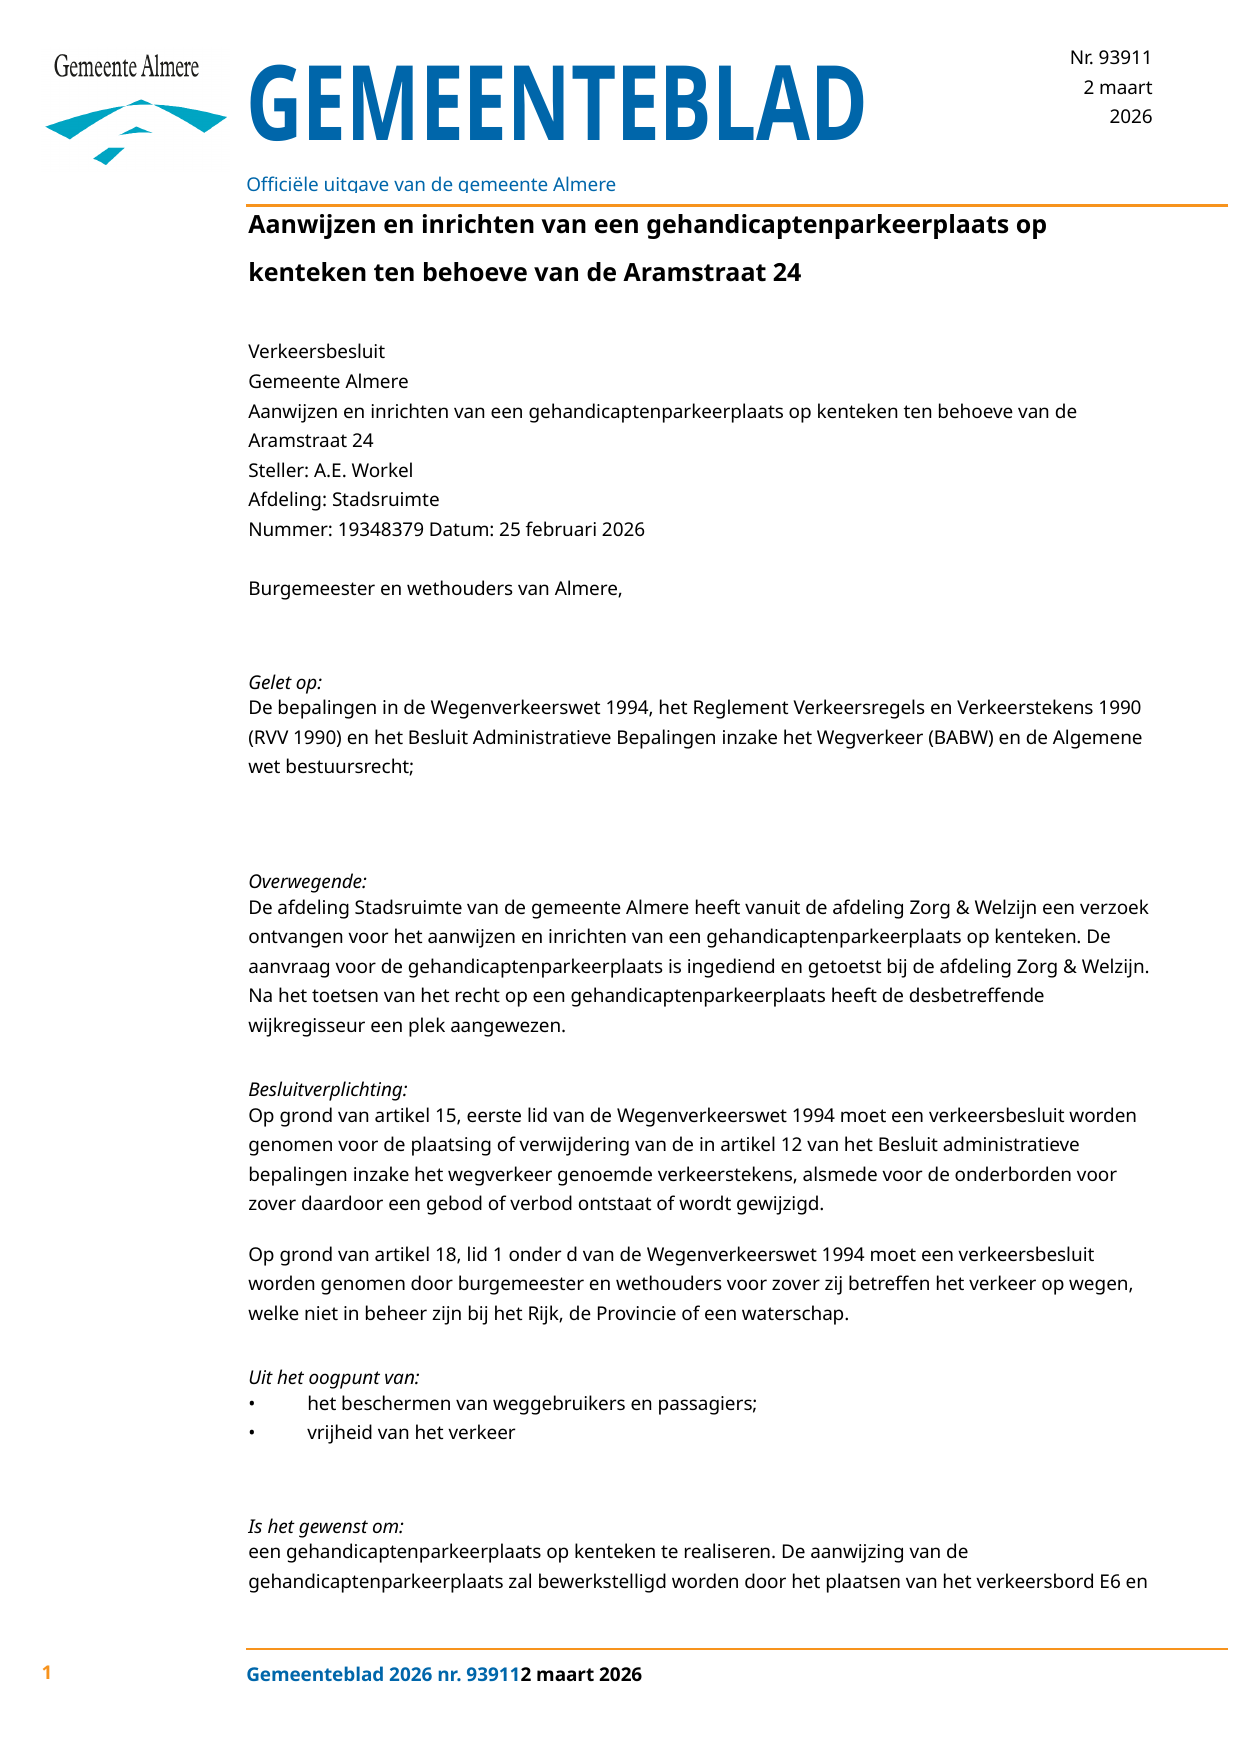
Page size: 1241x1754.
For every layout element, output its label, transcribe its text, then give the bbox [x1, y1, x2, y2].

text Op grond van artikel 18, lid 1 onder d van de Wegenverkeerswet 1994 moet een verkeersbesluit worden genomen door burgemeester en wethouders voor zover zij betreffen het verkeer op wegen, welke niet in beheer zijn bij het Rijk, de Provincie of een waterschap. [248, 1241, 1152, 1326]
text Besluitverplichting: [248, 1076, 1152, 1102]
text Aanwijzen en inrichten van een gehandicaptenparkeerplaats op kenteken ten behoeve van de Aramstraat 24 [248, 207, 1152, 288]
text De afdeling Stadsruimte van de gemeente Almere heeft vanuit de afdeling Zorg & Welzijn een verzoek ontvangen voor het aanwijzen en inrichten van een gehandicaptenparkeerplaats op kenteken. De aanvraag voor de gehandicaptenparkeerplaats is ingediend en getoetst bij de afdeling Zorg & Welzijn. Na het toetsen van het recht op een gehandicaptenparkeerplaats heeft de desbetreffende wijkregisseur een plek aangewezen. [248, 894, 1152, 1038]
text Op grond van artikel 15, eerste lid van de Wegenverkeerswet 1994 moet een verkeersbesluit worden genomen voor de plaatsing of verwijdering van de in artikel 12 van het Besluit administratieve bepalingen inzake het wegverkeer genoemde verkeerstekens, alsmede voor de onderborden voor zover daardoor een gebod of verbod ontstaat of wordt gewijzigd. [248, 1102, 1152, 1216]
text Uit het oogpunt van: [248, 1364, 1152, 1390]
picture [41, 47, 231, 172]
text Is het gewenst om: [248, 1513, 1152, 1539]
text Verkeersbesluit [248, 339, 1152, 364]
list vrijheid van het verkeer [248, 1419, 1152, 1445]
text Overwegende: [248, 868, 1152, 894]
text Aanwijzen en inrichten van een gehandicaptenparkeerplaats op kenteken ten behoeve van de Aramstraat 24 [248, 398, 1152, 453]
text een gehandicaptenparkeerplaats op kenteken te realiseren. De aanwijzing van de gehandicaptenparkeerplaats zal bewerkstelligd worden door het plaatsen van het verkeersbord E6 en [248, 1539, 1152, 1594]
text De bepalingen in de Wegenverkeerswet 1994, het Reglement Verkeersregels en Verkeerstekens 1990 (RVV 1990) en het Besluit Administratieve Bepalingen inzake het Wegverkeer (BABW) en de Algemene wet bestuursrecht; [248, 694, 1152, 779]
text Afdeling: Stadsruimte [248, 487, 1152, 512]
text Gemeente Almere [248, 368, 1152, 394]
text Steller: A.E. Workel [248, 457, 1152, 483]
text Nummer: 19348379 Datum: 25 februari 2026 [248, 516, 1152, 542]
text Gelet op: [248, 669, 1152, 694]
text Burgemeester en wethouders van Almere, [248, 575, 1152, 601]
list het beschermen van weggebruikers en passagiers; [248, 1390, 1152, 1416]
